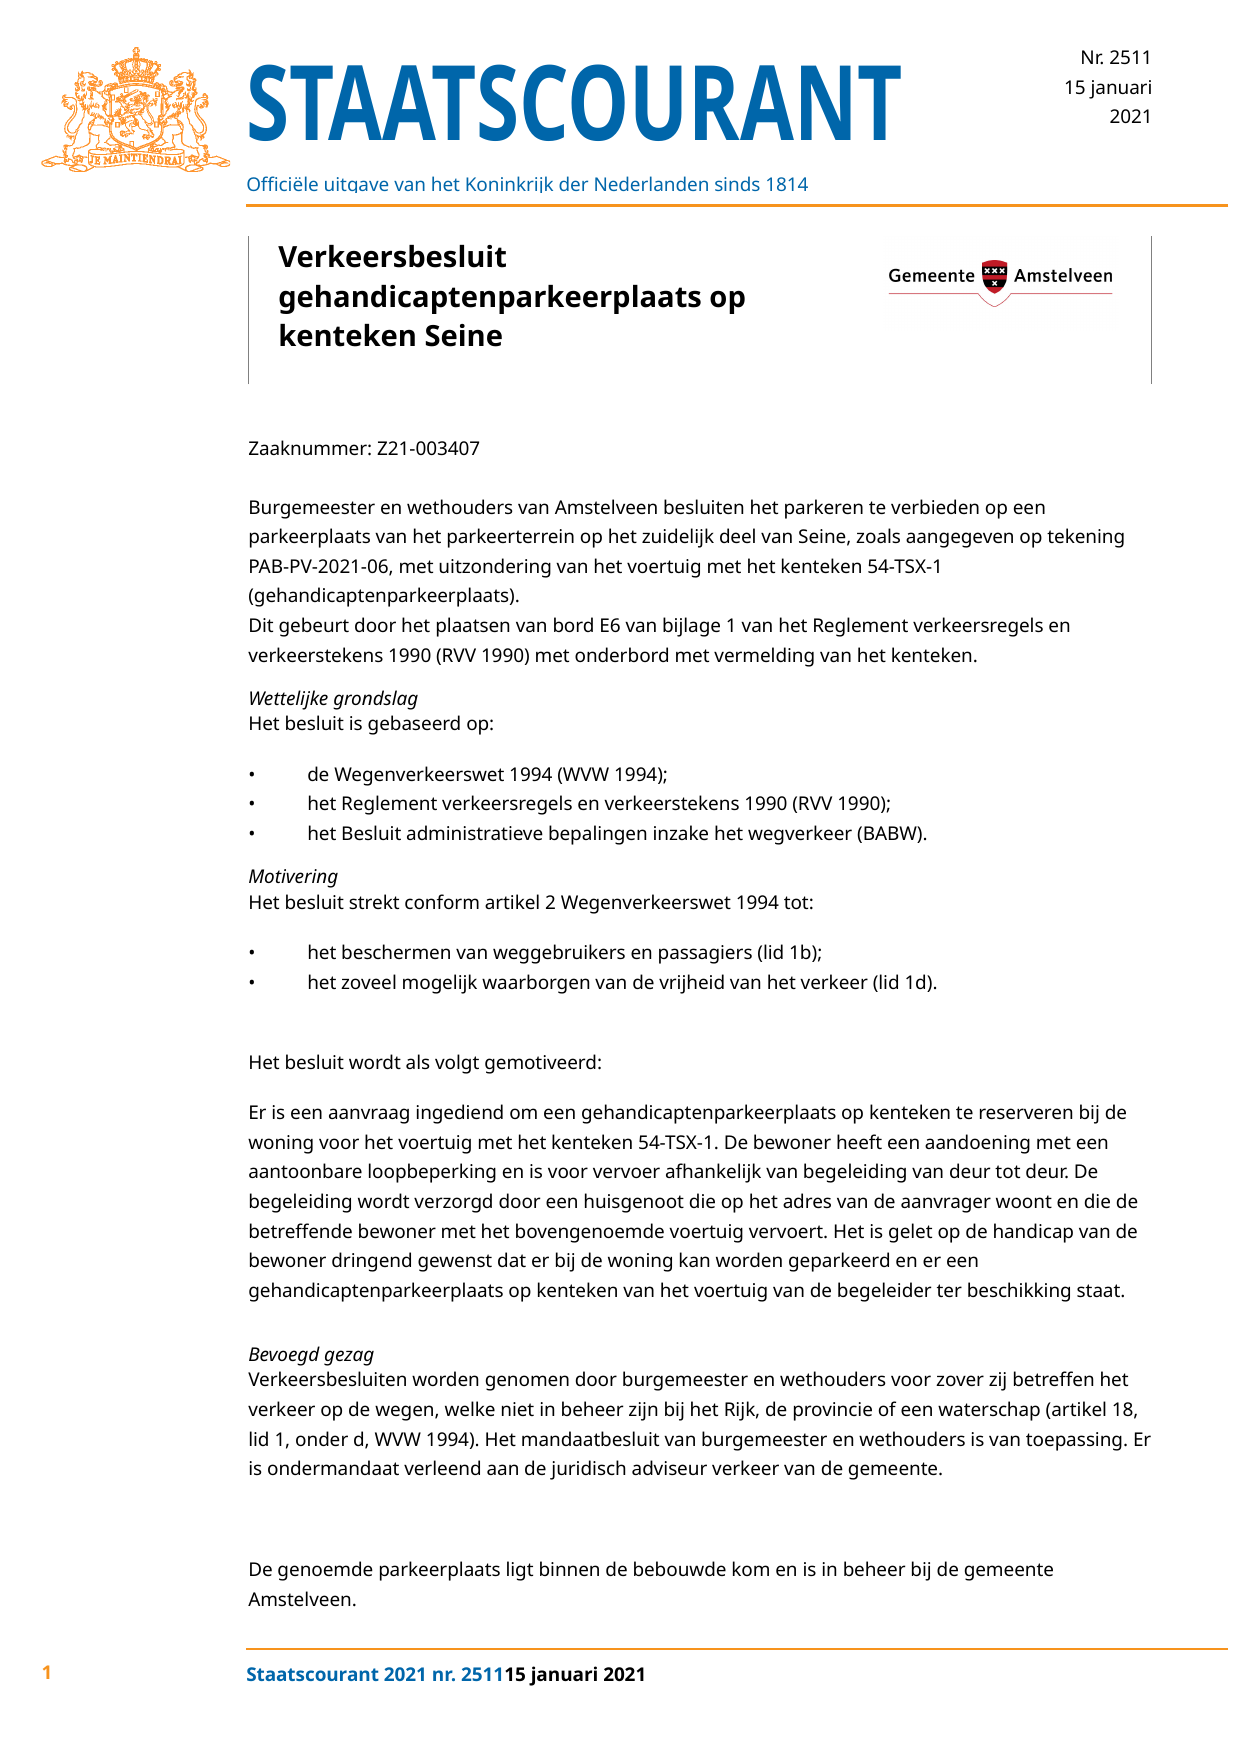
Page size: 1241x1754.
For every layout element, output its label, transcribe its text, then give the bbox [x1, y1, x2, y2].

text Motivering [248, 863, 1152, 889]
list het Besluit administratieve bepalingen inzake het wegverkeer (BABW). [248, 820, 1152, 846]
text Bevoegd gezag [248, 1341, 1152, 1367]
table_header [850, 236, 1151, 384]
text Het besluit strekt conform artikel 2 Wegenverkeerswet 1994 tot: [248, 889, 1152, 915]
list het zoveel mogelijk waarborgen van de vrijheid van het verkeer (lid 1d). [248, 969, 1152, 995]
text Er is een aanvraag ingediend om een gehandicaptenparkeerplaats op kenteken te reserveren bij de woning voor het voertuig met het kenteken 54-TSX-1. De bewoner heeft een aandoening met een aantoonbare loopbeperking en is voor vervoer afhankelijk van begeleiding van deur tot deur. De begeleiding wordt verzorgd door een huisgenoot die op het adres van de aanvrager woont en die de betreffende bewoner met het bovengenoemde voertuig vervoert. Het is gelet op de handicap van de bewoner dringend gewenst dat er bij de woning kan worden geparkeerd en er een gehandicaptenparkeerplaats op kenteken van het voertuig van de begeleider ter beschikking staat. [248, 1099, 1152, 1303]
text Het besluit wordt als volgt gemotiveerd: [248, 1049, 1152, 1075]
text Dit gebeurt door het plaatsen van bord E6 van bijlage 1 van het Reglement verkeersregels en verkeerstekens 1990 (RVV 1990) met onderbord met vermelding van het kenteken. [248, 612, 1152, 667]
text De genoemde parkeerplaats ligt binnen de bebouwde kom en is in beheer bij de gemeente Amstelveen. [248, 1556, 1152, 1612]
text Verkeersbesluiten worden genomen door burgemeester en wethouders voor zover zij betreffen het verkeer op de wegen, welke niet in beheer zijn bij het Rijk, de provincie of een waterschap (artikel 18, lid 1, onder d, WVW 1994). Het mandaatbesluit van burgemeester en wethouders is van toepassing. Er is ondermandaat verleend aan de juridisch adviseur verkeer van de gemeente. [248, 1367, 1152, 1481]
list het Reglement verkeersregels en verkeerstekens 1990 (RVV 1990); [248, 791, 1152, 816]
text Het besluit is gebaseerd op: [248, 711, 1152, 736]
picture [41, 47, 231, 172]
text Wettelijke grondslag [248, 685, 1152, 711]
list het beschermen van weggebruikers en passagiers (lid 1b); [248, 939, 1152, 965]
picture [882, 236, 1119, 331]
list de Wegenverkeerswet 1994 (WVW 1994); [248, 761, 1152, 787]
text Burgemeester en wethouders van Amstelveen besluiten het parkeren te verbieden op een parkeerplaats van het parkeerterrein op het zuidelijk deel van Seine, zoals aangegeven op tekening PAB-PV-2021-06, met uitzondering van het voertuig met het kenteken 54-TSX-1 (gehandicaptenparkeerplaats). [248, 494, 1152, 608]
text Zaaknummer: Z21-003407 [248, 435, 1152, 460]
table_header Verkeersbesluit gehandicaptenparkeerplaats op kenteken Seine [249, 236, 850, 384]
